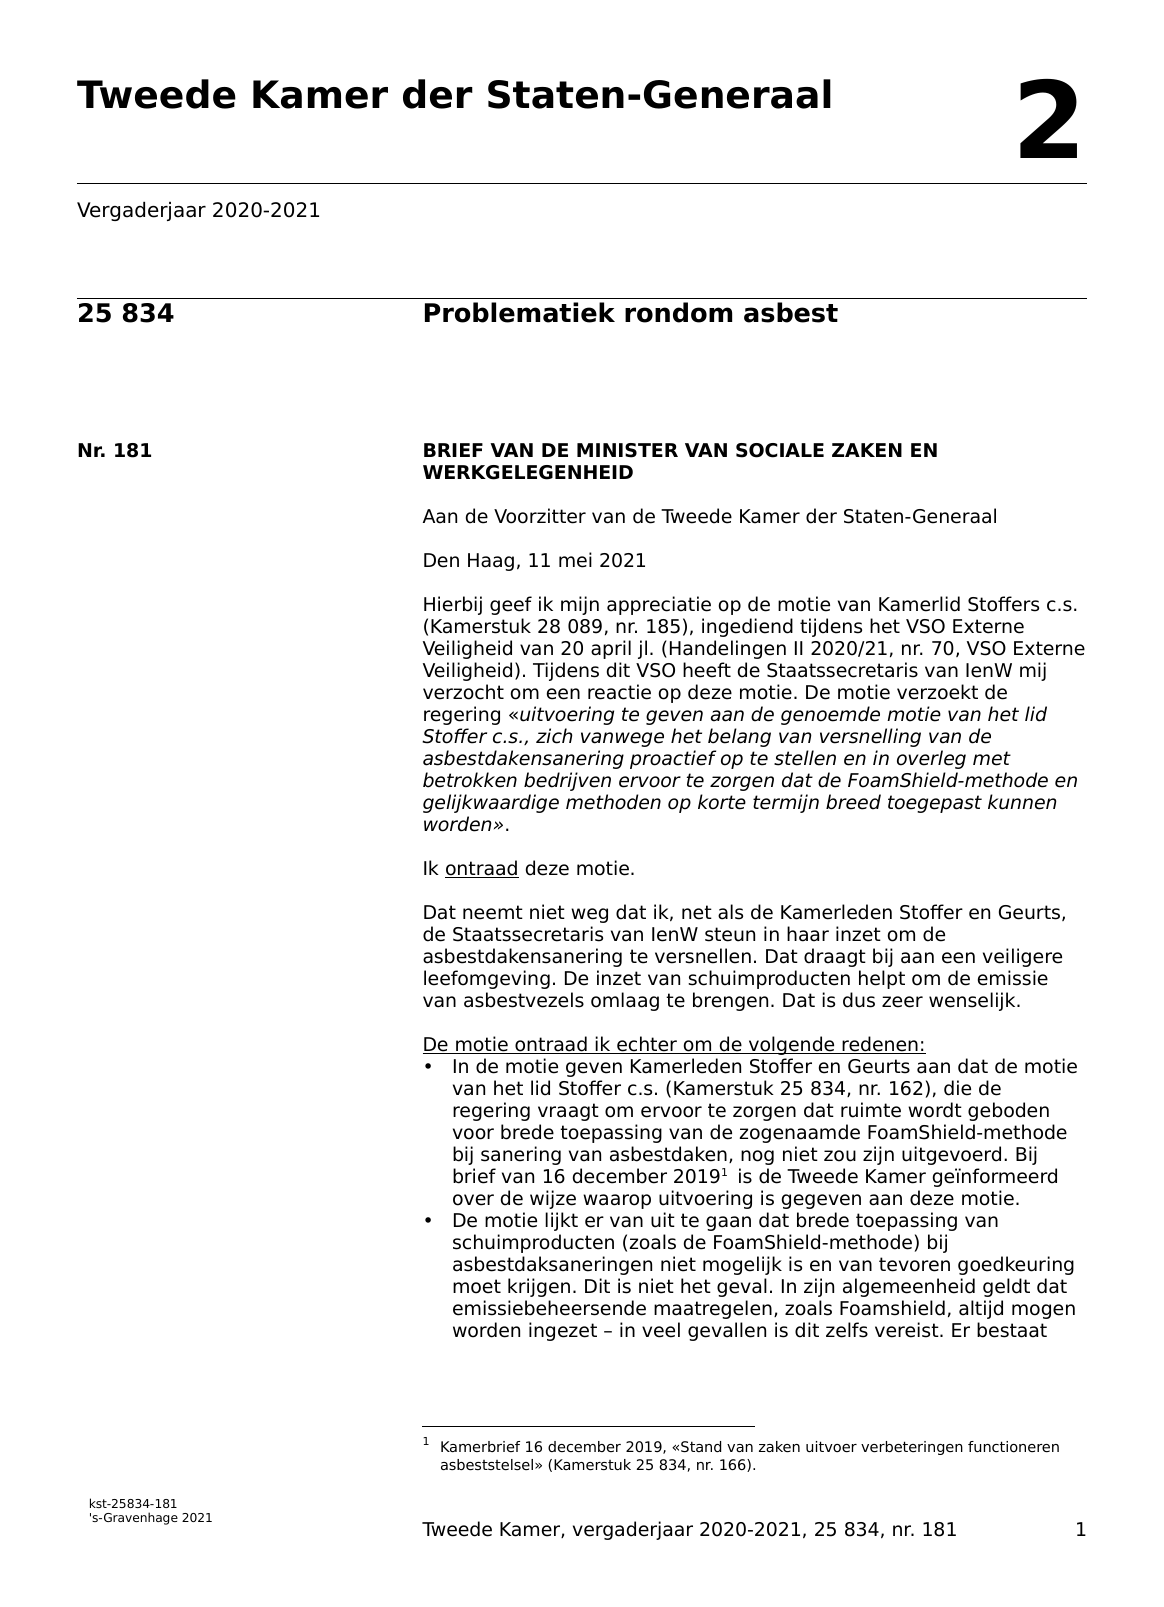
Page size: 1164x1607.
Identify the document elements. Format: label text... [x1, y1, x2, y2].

text • De motie lijkt er van uit te gaan dat brede toepassing van schuimproducten (zoals de FoamShield-methode) bij asbestdaksaneringen niet mogelijk is en van tevoren goedkeuring moet krijgen. Dit is niet het geval. In zijn algemeenheid geldt dat emissiebeheersende maatregelen, zoals Foamshield, altijd mogen worden ingezet – in veel gevallen is dit zelfs vereist. Er bestaat [422, 1210, 1087, 1342]
text kst-25834-181 [88, 1497, 323, 1511]
table_cell Vergaderjaar 2020-2021 [77, 184, 1087, 298]
text Aan de Voorzitter van de Tweede Kamer der Staten-Generaal [422, 506, 1087, 528]
text Ik ontraad deze motie. [422, 858, 1087, 880]
text • In de motie geven Kamerleden Stoffer en Geurts aan dat de motie van het lid Stoffer c.s. (Kamerstuk 25 834, nr. 162), die de regering vraagt om ervoor te zorgen dat ruimte wordt geboden voor brede toepassing van de zogenaamde FoamShield-methode bij sanering van asbestdaken, nog niet zou zijn uitgevoerd. Bij brief van 16 december 2019 is de Tweede Kamer geïnformeerd over de wijze waarop uitvoering is gegeven aan deze motie. [422, 1056, 1087, 1210]
table_header 2 [886, 59, 1087, 183]
text Dat neemt niet weg dat ik, net als de Kamerleden Stoffer en Geurts, de Staatssecretaris van IenW steun in haar inzet om de asbestdakensanering te versnellen. Dat draagt bij aan een veiligere leefomgeving. De inzet van schuimproducten helpt om de emissie van asbestvezels omlaag te brengen. Dat is dus zeer wenselijk. [422, 902, 1087, 1012]
text Den Haag, 11 mei 2021 [422, 550, 1087, 572]
text 's-Gravenhage 2021 [88, 1511, 323, 1525]
subtitle 25 834 Problematiek rondom asbest [77, 299, 1087, 329]
text De motie ontraad ik echter om de volgende redenen: [422, 1034, 1087, 1056]
table_header Tweede Kamer der Staten-Generaal [77, 59, 886, 183]
text Kamerbrief 16 december 2019, «Stand van zaken uitvoer verbeteringen functioneren asbeststelsel» (Kamerstuk 25 834, nr. 166). [422, 1435, 1087, 1474]
subtitle Nr. 181 BRIEF VAN DE MINISTER VAN SOCIALE ZAKEN EN WERKGELEGENHEID [77, 440, 1087, 484]
text Hierbij geef ik mijn appreciatie op de motie van Kamerlid Stoffers c.s. (Kamerstuk 28 089, nr. 185), ingediend tijdens het VSO Externe Veiligheid van 20 april jl. (Handelingen II 2020/21, nr. 70, VSO Externe Veiligheid). Tijdens dit VSO heeft de Staatssecretaris van IenW mij verzocht om een reactie op deze motie. De motie verzoekt de regering «uitvoering te geven aan de genoemde motie van het lid Stoffer c.s., zich vanwege het belang van versnelling van de asbestdakensanering proactief op te stellen en in overleg met betrokken bedrijven ervoor te zorgen dat de FoamShield-methode en gelijkwaardige methoden op korte termijn breed toegepast kunnen worden». [422, 594, 1087, 836]
